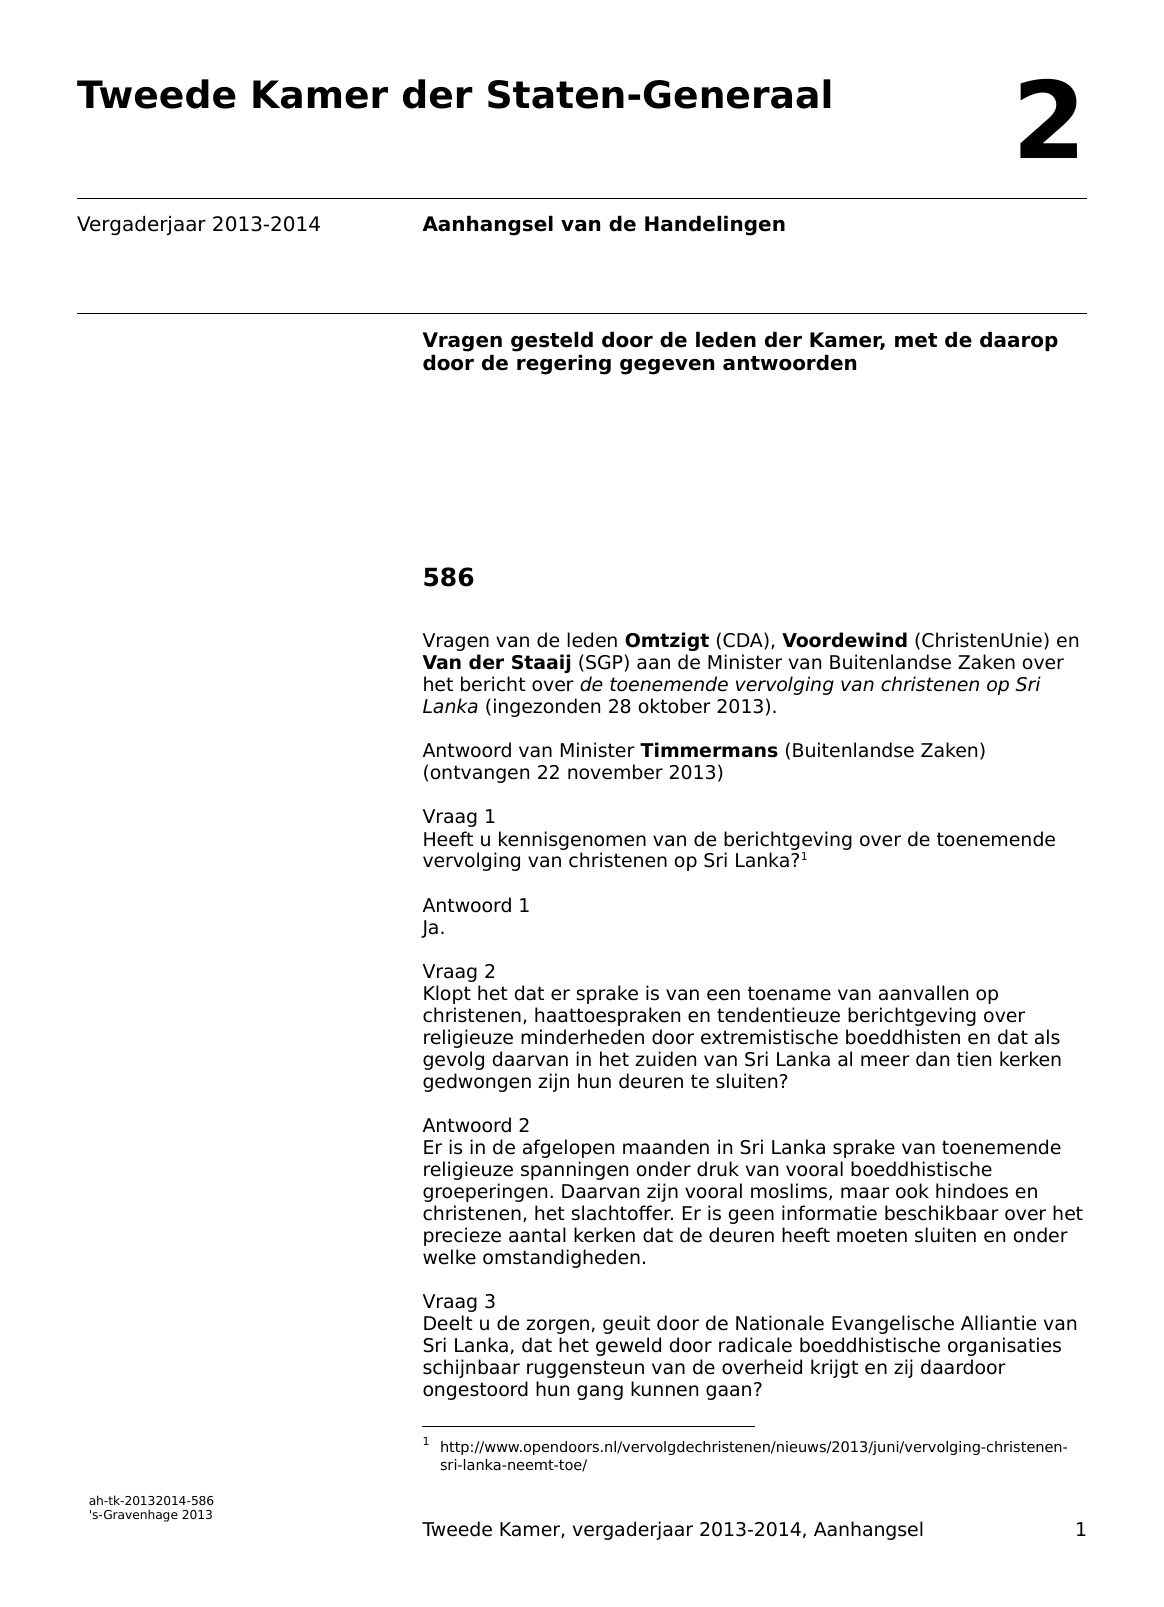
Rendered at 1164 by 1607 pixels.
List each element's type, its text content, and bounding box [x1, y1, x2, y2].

table_header Tweede Kamer der Staten-Generaal [77, 59, 886, 198]
text Antwoord van Minister Timmermans (Buitenlandse Zaken) (ontvangen 22 november 2013) [422, 740, 1087, 784]
text Deelt u de zorgen, geuit door de Nationale Evangelische Alliantie van Sri Lanka, dat het geweld door radicale boeddhistische organisaties schijnbaar ruggensteun van de overheid krijgt en zij daardoor ongestoord hun gang kunnen gaan? [422, 1313, 1087, 1401]
text ah-tk-20132014-586 [88, 1494, 323, 1508]
text Vraag 1 [422, 806, 1087, 828]
table_header 2 [886, 59, 1087, 198]
text Vragen van de leden Omtzigt (CDA), Voordewind (ChristenUnie) en Van der Staaij (SGP) aan de Minister van Buitenlandse Zaken over het bericht over de toenemende vervolging van christenen op Sri Lanka (ingezonden 28 oktober 2013). [422, 630, 1087, 718]
text 's-Gravenhage 2013 [88, 1508, 323, 1522]
text Vraag 3 [422, 1291, 1087, 1313]
text 586 [422, 563, 1087, 592]
table_cell Vragen gesteld door de leden der Kamer, met de daarop door de regering gegeven antwoorden [422, 314, 1087, 375]
text Antwoord 1 [422, 894, 1087, 917]
text Er is in de afgelopen maanden in Sri Lanka sprake van toenemende religieuze spanningen onder druk van vooral boeddhistische groeperingen. Daarvan zijn vooral moslims, maar ook hindoes en christenen, het slachtoffer. Er is geen informatie beschikbaar over het precieze aantal kerken dat de deuren heeft moeten sluiten en onder welke omstandigheden. [422, 1137, 1087, 1269]
text Antwoord 2 [422, 1115, 1087, 1137]
table_cell Vergaderjaar 2013-2014 [77, 199, 422, 313]
text Vraag 2 [422, 961, 1087, 983]
text Ja. [422, 917, 1087, 938]
text Heeft u kennisgenomen van de berichtgeving over de toenemende vervolging van christenen op Sri Lanka? [422, 828, 1087, 872]
table_cell Aanhangsel van de Handelingen [422, 199, 1087, 313]
table_cell [77, 314, 422, 375]
text Klopt het dat er sprake is van een toename van aanvallen op christenen, haattoespraken en tendentieuze berichtgeving over religieuze minderheden door extremistische boeddhisten en dat als gevolg daarvan in het zuiden van Sri Lanka al meer dan tien kerken gedwongen zijn hun deuren te sluiten? [422, 983, 1087, 1093]
text http://www.opendoors.nl/vervolgdechristenen/nieuws/2013/juni/vervolging-christenen-sri-lanka-neemt-toe/ [422, 1435, 1087, 1474]
